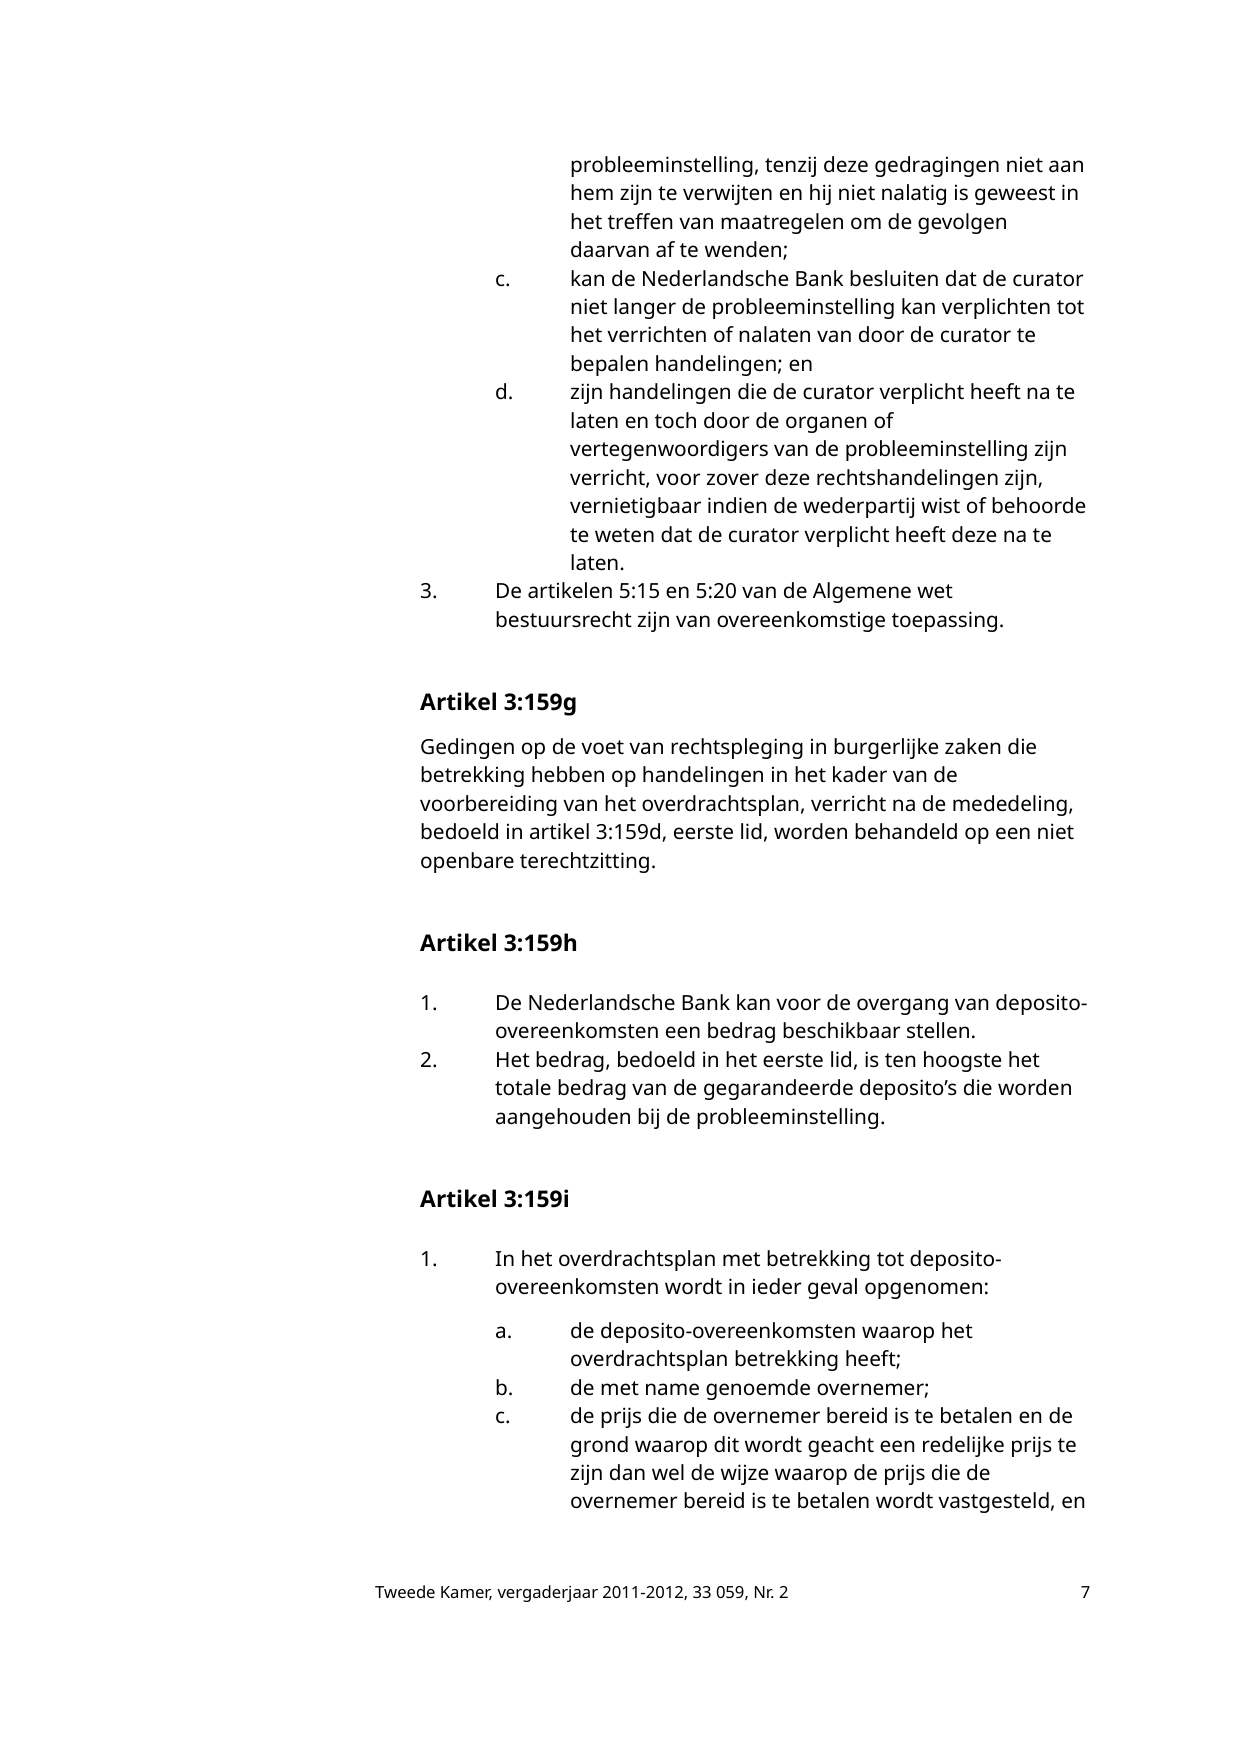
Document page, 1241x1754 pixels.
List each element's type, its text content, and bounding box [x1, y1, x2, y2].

subtitle Artikel 3:159i [420, 1183, 1090, 1214]
list de prijs die de overnemer bereid is te betalen en de grond waarop dit wordt geacht een redelijke prijs te zijn dan wel de wijze waarop de prijs die de overnemer bereid is te betalen wordt vastgesteld, en [495, 1401, 1090, 1515]
list De artikelen 5:15 en 5:20 van de Algemene wet bestuursrecht zijn van overeenkomstige toepassing. [420, 577, 1090, 633]
list In het overdrachtsplan met betrekking tot deposito-overeenkomsten wordt in ieder geval opgenomen: [420, 1244, 1090, 1301]
subtitle Artikel 3:159h [420, 927, 1090, 958]
list de deposito-overeenkomsten waarop het overdrachtsplan betrekking heeft; [495, 1316, 1090, 1373]
list Het bedrag, bedoeld in het eerste lid, is ten hoogste het totale bedrag van de gegarandeerde deposito’s die worden aangehouden bij de probleeminstelling. [420, 1045, 1090, 1130]
list probleeminstelling, tenzij deze gedragingen niet aan hem zijn te verwijten en hij niet nalatig is geweest in het treffen van maatregelen om de gevolgen daarvan af te wenden; [495, 150, 1090, 264]
list zijn handelingen die de curator verplicht heeft na te laten en toch door de organen of vertegenwoordigers van de probleeminstelling zijn verricht, voor zover deze rechtshandelingen zijn, vernietigbaar indien de wederpartij wist of behoorde te weten dat de curator verplicht heeft deze na te laten. [495, 377, 1090, 577]
text Gedingen op de voet van rechtspleging in burgerlijke zaken die betrekking hebben op handelingen in het kader van de voorbereiding van het overdrachtsplan, verricht na de mededeling, bedoeld in artikel 3:159d, eerste lid, worden behandeld op een niet openbare terechtzitting. [420, 732, 1090, 874]
list De Nederlandsche Bank kan voor de overgang van deposito-overeenkomsten een bedrag beschikbaar stellen. [420, 988, 1090, 1045]
list kan de Nederlandsche Bank besluiten dat de curator niet langer de probleeminstelling kan verplichten tot het verrichten of nalaten van door de curator te bepalen handelingen; en [495, 264, 1090, 377]
subtitle Artikel 3:159g [420, 686, 1090, 717]
list de met name genoemde overnemer; [495, 1373, 1090, 1401]
